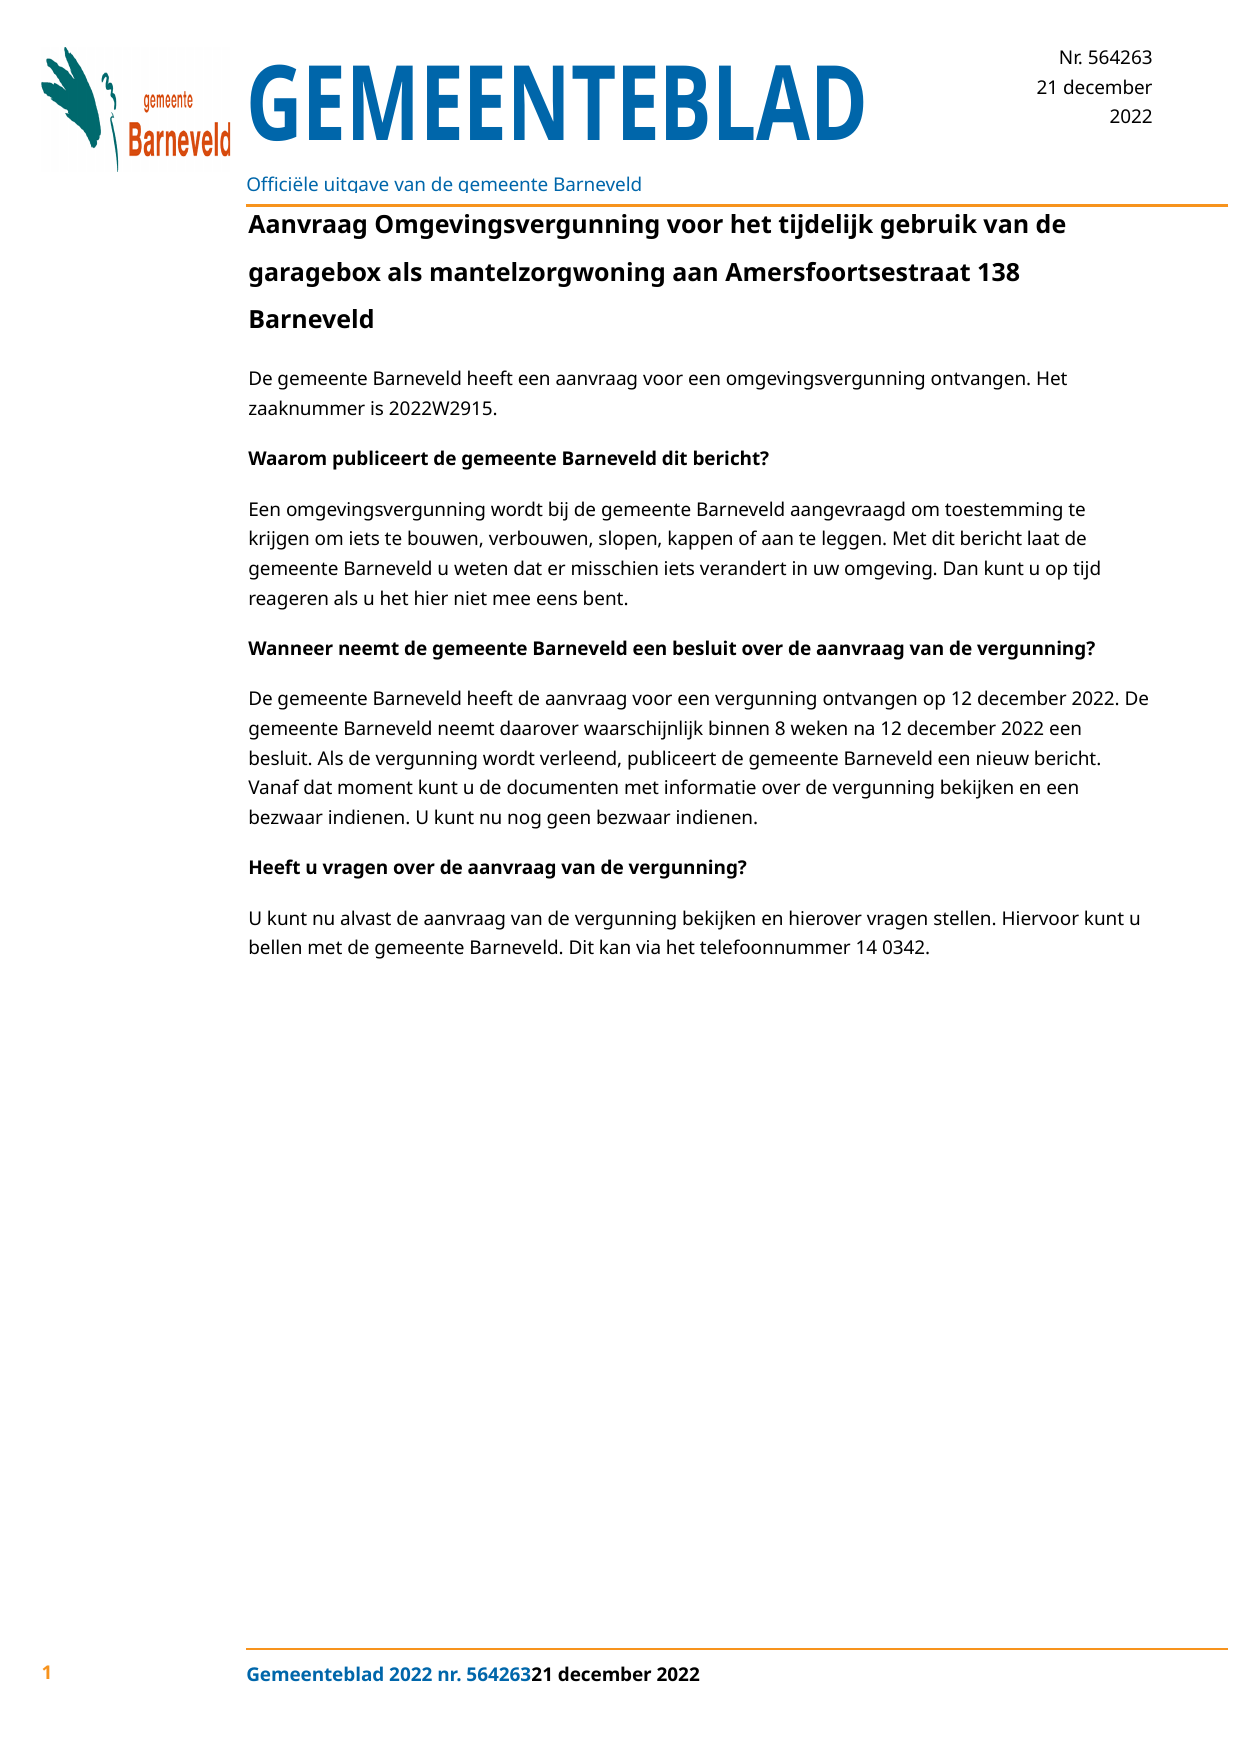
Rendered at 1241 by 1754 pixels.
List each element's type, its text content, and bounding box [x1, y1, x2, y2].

text U kunt nu alvast de aanvraag van de vergunning bekijken en hierover vragen stellen. Hiervoor kunt u bellen met de gemeente Barneveld. Dit kan via het telefoonnummer 14 0342. [248, 905, 1152, 960]
text De gemeente Barneveld heeft een aanvraag voor een omgevingsvergunning ontvangen. Het zaaknummer is 2022W2915. [248, 366, 1152, 421]
text Een omgevingsvergunning wordt bij de gemeente Barneveld aangevraagd om toestemming te krijgen om iets te bouwen, verbouwen, slopen, kappen of aan te leggen. Met dit bericht laat de gemeente Barneveld u weten dat er misschien iets verandert in uw omgeving. Dan kunt u op tijd reageren als u het hier niet mee eens bent. [248, 496, 1152, 610]
picture [41, 47, 231, 172]
text Heeft u vragen over de aanvraag van de vergunning? [248, 854, 1152, 880]
text Waarom publiceert de gemeente Barneveld dit bericht? [248, 446, 1152, 471]
text Aanvraag Omgevingsvergunning voor het tijdelijk gebruik van de garagebox als mantelzorgwoning aan Amersfoortsestraat 138 Barneveld [248, 207, 1152, 336]
text De gemeente Barneveld heeft de aanvraag voor een vergunning ontvangen op 12 december 2022. De gemeente Barneveld neemt daarover waarschijnlijk binnen 8 weken na 12 december 2022 een besluit. Als de vergunning wordt verleend, publiceert de gemeente Barneveld een nieuw bericht. Vanaf dat moment kunt u de documenten met informatie over de vergunning bekijken en een bezwaar indienen. U kunt nu nog geen bezwaar indienen. [248, 686, 1152, 829]
text Wanneer neemt de gemeente Barneveld een besluit over de aanvraag van de vergunning? [248, 635, 1152, 661]
